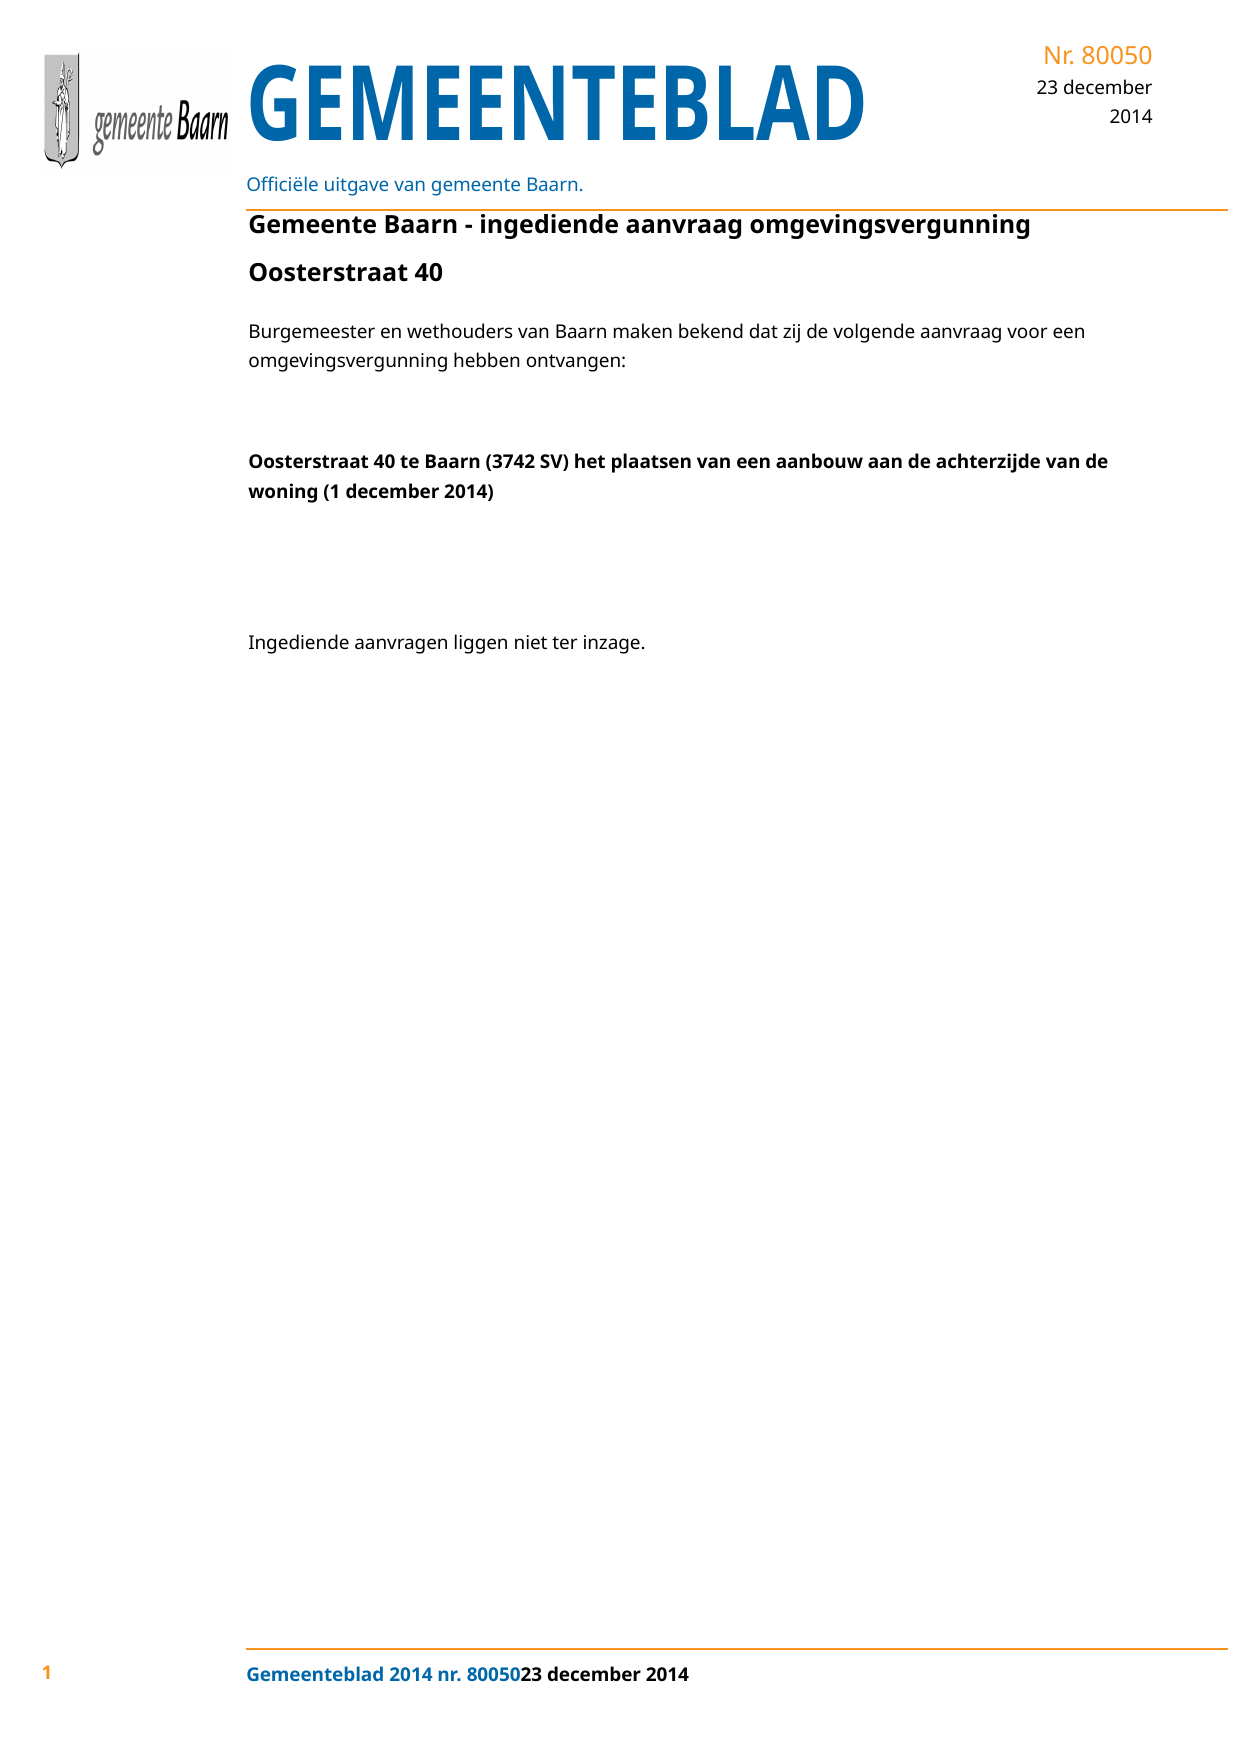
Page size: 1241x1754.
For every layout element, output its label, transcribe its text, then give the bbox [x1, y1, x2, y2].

text Burgemeester en wethouders van Baarn maken bekend dat zij de volgende aanvraag voor een omgevingsvergunning hebben ontvangen: [248, 318, 1152, 373]
text Ingediende aanvragen liggen niet ter inzage. [248, 629, 1152, 655]
text Gemeente Baarn - ingediende aanvraag omgevingsvergunning Oosterstraat 40 [248, 211, 1152, 288]
picture [41, 47, 231, 172]
text Oosterstraat 40 te Baarn (3742 SV) het plaatsen van een aanbouw aan de achterzijde van de woning (1 december 2014) [248, 448, 1152, 504]
